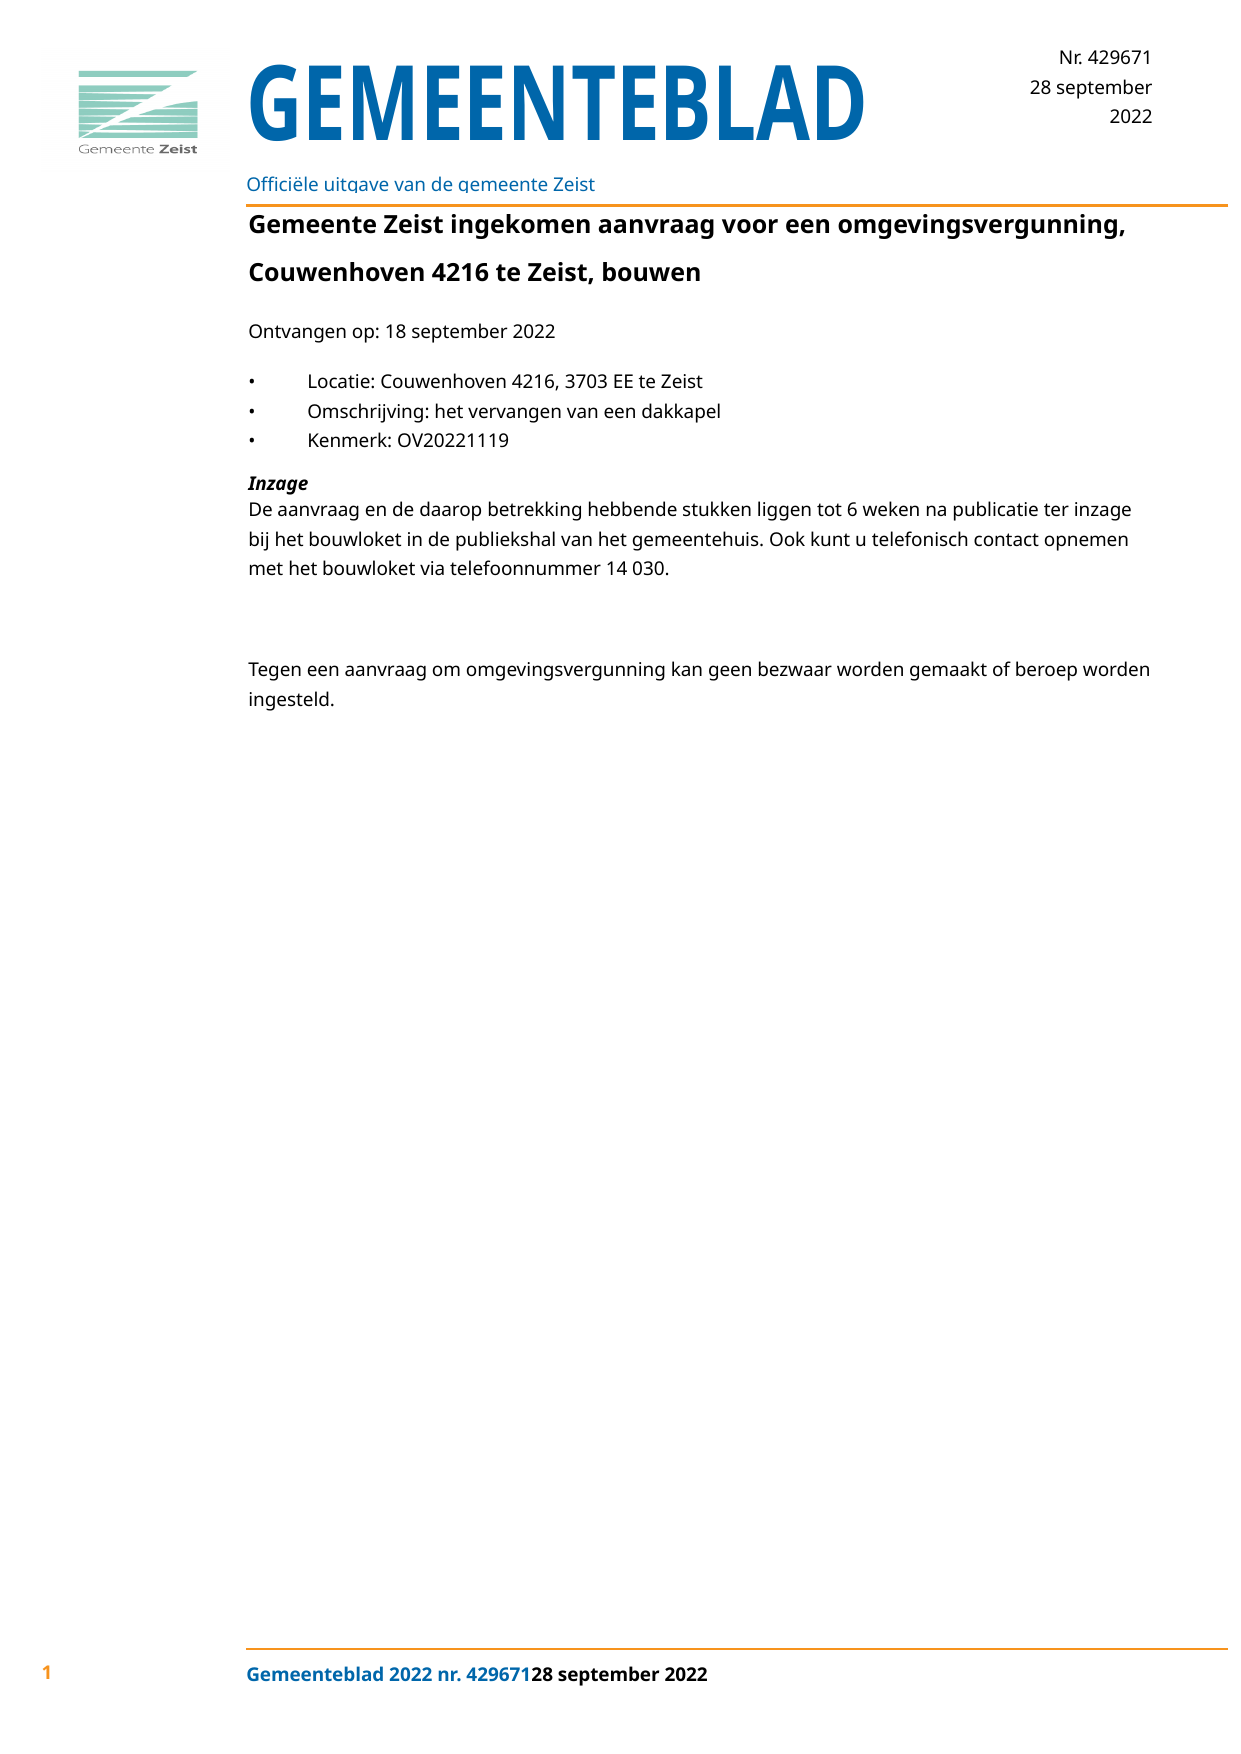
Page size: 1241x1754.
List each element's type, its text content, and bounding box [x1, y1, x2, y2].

text Gemeente Zeist ingekomen aanvraag voor een omgevingsvergunning, Couwenhoven 4216 te Zeist, bouwen [248, 207, 1152, 288]
text De aanvraag en de daarop betrekking hebbende stukken liggen tot 6 weken na publicatie ter inzage bij het bouwloket in de publiekshal van het gemeentehuis. Ook kunt u telefonisch contact opnemen met het bouwloket via telefoonnummer 14 030. [248, 496, 1152, 581]
picture [41, 47, 231, 172]
list Kenmerk: OV20221119 [248, 427, 1152, 453]
text Ontvangen op: 18 september 2022 [248, 318, 1152, 344]
text Inzage [248, 471, 1152, 496]
list Locatie: Couwenhoven 4216, 3703 EE te Zeist [248, 368, 1152, 394]
text Tegen een aanvraag om omgevingsvergunning kan geen bezwaar worden gemaakt of beroep worden ingesteld. [248, 656, 1152, 712]
list Omschrijving: het vervangen van een dakkapel [248, 398, 1152, 424]
